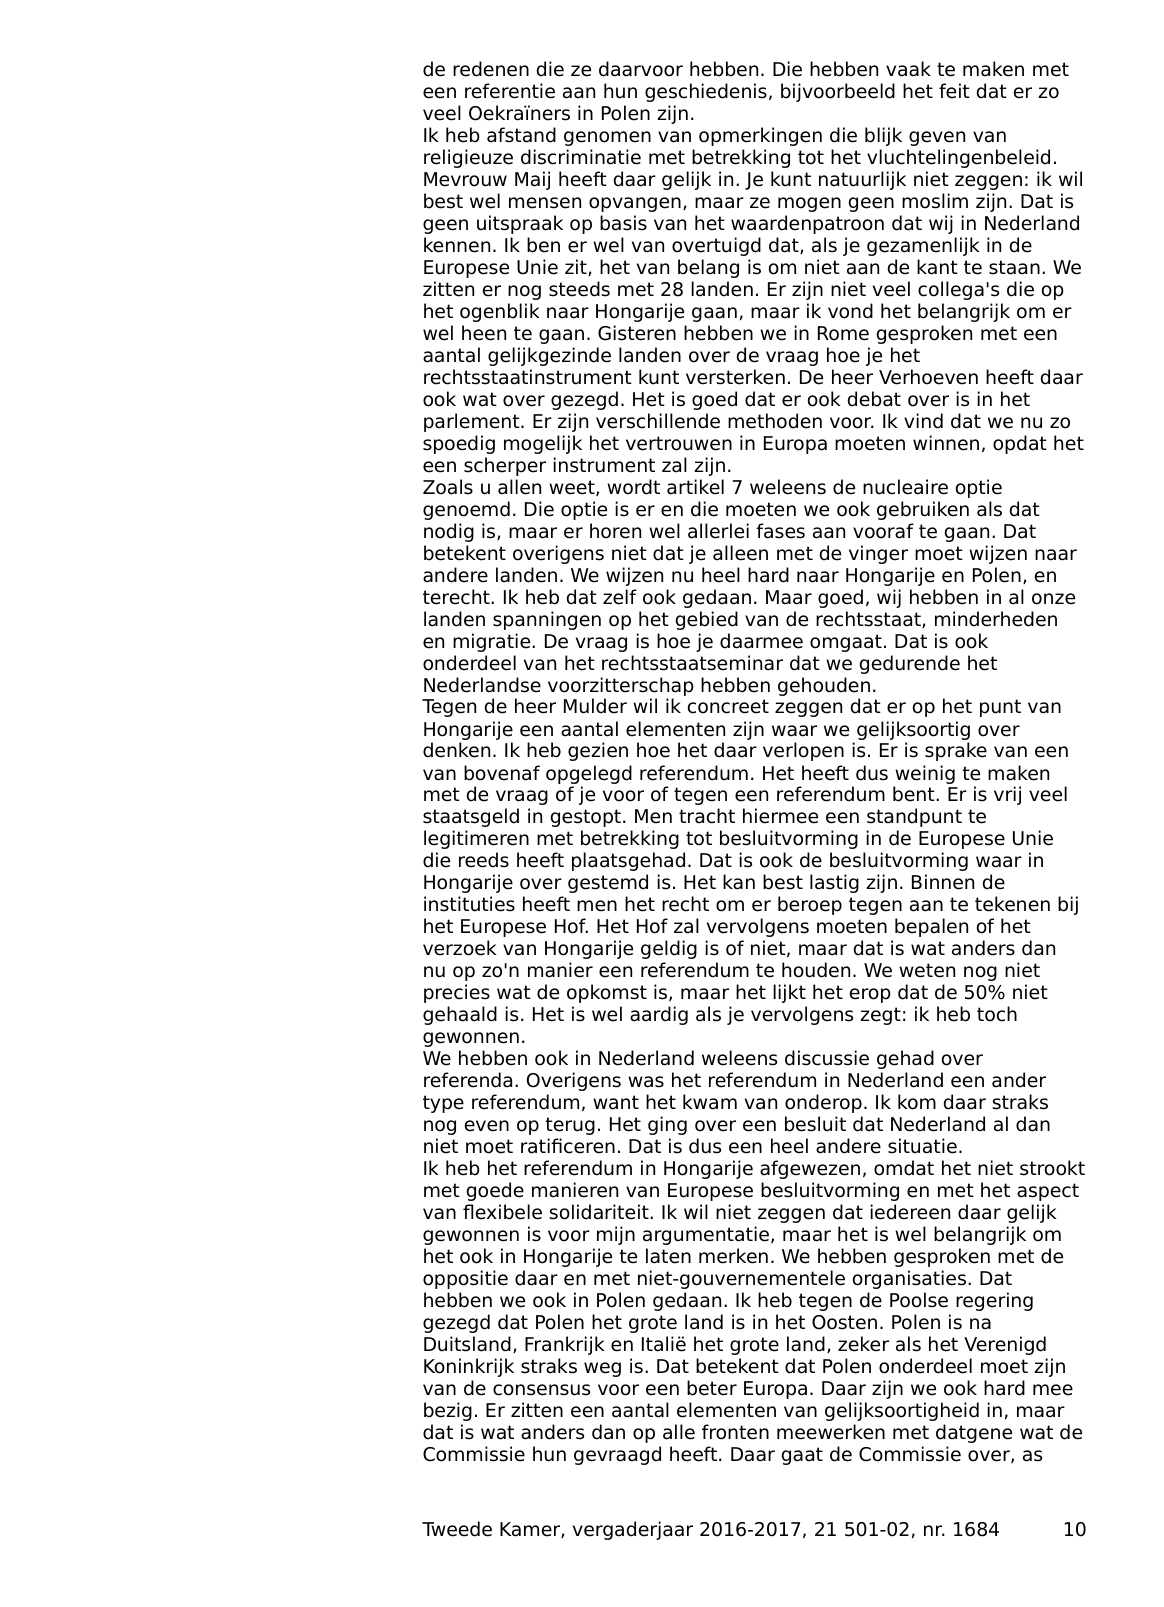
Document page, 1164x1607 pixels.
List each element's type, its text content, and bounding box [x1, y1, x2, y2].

text Ik heb afstand genomen van opmerkingen die blijk geven van religieuze discriminatie met betrekking tot het vluchtelingenbeleid. Mevrouw Maij heeft daar gelijk in. Je kunt natuurlijk niet zeggen: ik wil best wel mensen opvangen, maar ze mogen geen moslim zijn. Dat is geen uitspraak op basis van het waardenpatroon dat wij in Nederland kennen. Ik ben er wel van overtuigd dat, als je gezamenlijk in de Europese Unie zit, het van belang is om niet aan de kant te staan. We zitten er nog steeds met 28 landen. Er zijn niet veel collega's die op het ogenblik naar Hongarije gaan, maar ik vond het belangrijk om er wel heen te gaan. Gisteren hebben we in Rome gesproken met een aantal gelijkgezinde landen over de vraag hoe je het rechtsstaatinstrument kunt versterken. De heer Verhoeven heeft daar ook wat over gezegd. Het is goed dat er ook debat over is in het parlement. Er zijn verschillende methoden voor. Ik vind dat we nu zo spoedig mogelijk het vertrouwen in Europa moeten winnen, opdat het een scherper instrument zal zijn. [422, 125, 1087, 477]
text de redenen die ze daarvoor hebben. Die hebben vaak te maken met een referentie aan hun geschiedenis, bijvoorbeeld het feit dat er zo veel Oekraïners in Polen zijn. [422, 59, 1087, 125]
text We hebben ook in Nederland weleens discussie gehad over referenda. Overigens was het referendum in Nederland een ander type referendum, want het kwam van onderop. Ik kom daar straks nog even op terug. Het ging over een besluit dat Nederland al dan niet moet ratificeren. Dat is dus een heel andere situatie. [422, 1048, 1087, 1158]
text Ik heb het referendum in Hongarije afgewezen, omdat het niet strookt met goede manieren van Europese besluitvorming en met het aspect van flexibele solidariteit. Ik wil niet zeggen dat iedereen daar gelijk gewonnen is voor mijn argumentatie, maar het is wel belangrijk om het ook in Hongarije te laten merken. We hebben gesproken met de oppositie daar en met niet-gouvernementele organisaties. Dat hebben we ook in Polen gedaan. Ik heb tegen de Poolse regering gezegd dat Polen het grote land is in het Oosten. Polen is na Duitsland, Frankrijk en Italië het grote land, zeker als het Verenigd Koninkrijk straks weg is. Dat betekent dat Polen onderdeel moet zijn van de consensus voor een beter Europa. Daar zijn we ook hard mee bezig. Er zitten een aantal elementen van gelijksoortigheid in, maar dat is wat anders dan op alle fronten meewerken met datgene wat de Commissie hun gevraagd heeft. Daar gaat de Commissie over, as [422, 1158, 1087, 1466]
text Zoals u allen weet, wordt artikel 7 weleens de nucleaire optie genoemd. Die optie is er en die moeten we ook gebruiken als dat nodig is, maar er horen wel allerlei fases aan vooraf te gaan. Dat betekent overigens niet dat je alleen met de vinger moet wijzen naar andere landen. We wijzen nu heel hard naar Hongarije en Polen, en terecht. Ik heb dat zelf ook gedaan. Maar goed, wij hebben in al onze landen spanningen op het gebied van de rechtsstaat, minderheden en migratie. De vraag is hoe je daarmee omgaat. Dat is ook onderdeel van het rechtsstaatseminar dat we gedurende het Nederlandse voorzitterschap hebben gehouden. [422, 477, 1087, 696]
text Tegen de heer Mulder wil ik concreet zeggen dat er op het punt van Hongarije een aantal elementen zijn waar we gelijksoortig over denken. Ik heb gezien hoe het daar verlopen is. Er is sprake van een van bovenaf opgelegd referendum. Het heeft dus weinig te maken met de vraag of je voor of tegen een referendum bent. Er is vrij veel staatsgeld in gestopt. Men tracht hiermee een standpunt te legitimeren met betrekking tot besluitvorming in de Europese Unie die reeds heeft plaatsgehad. Dat is ook de besluitvorming waar in Hongarije over gestemd is. Het kan best lastig zijn. Binnen de instituties heeft men het recht om er beroep tegen aan te tekenen bij het Europese Hof. Het Hof zal vervolgens moeten bepalen of het verzoek van Hongarije geldig is of niet, maar dat is wat anders dan nu op zo'n manier een referendum te houden. We weten nog niet precies wat de opkomst is, maar het lijkt het erop dat de 50% niet gehaald is. Het is wel aardig als je vervolgens zegt: ik heb toch gewonnen. [422, 696, 1087, 1048]
